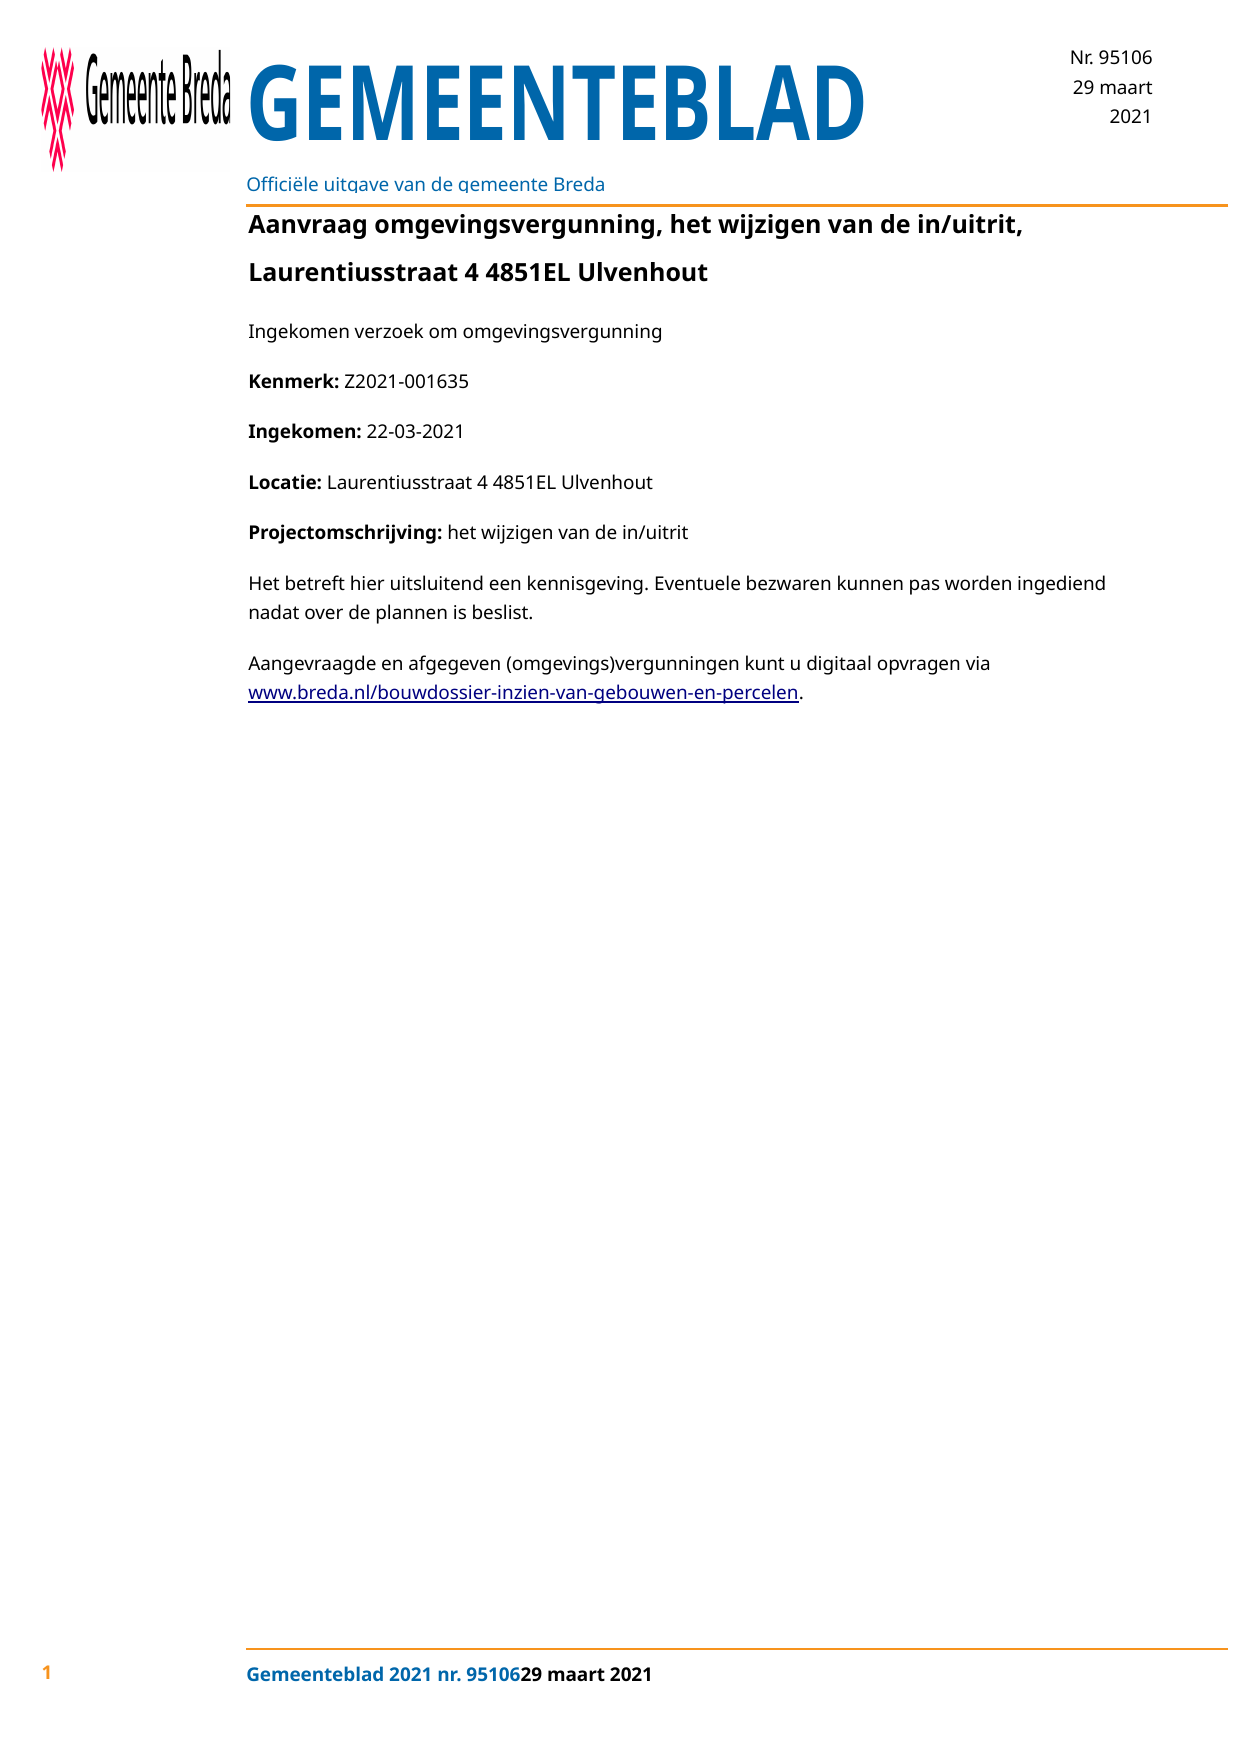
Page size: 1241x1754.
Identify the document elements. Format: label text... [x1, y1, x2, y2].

text Locatie: Laurentiusstraat 4 4851EL Ulvenhout [248, 469, 1152, 495]
text Ingekomen: 22-03-2021 [248, 419, 1152, 444]
text Aanvraag omgevingsvergunning, het wijzigen van de in/uitrit, Laurentiusstraat 4 4851EL Ulvenhout [248, 207, 1152, 288]
text Projectomschrijving: het wijzigen van de in/uitrit [248, 519, 1152, 545]
text Aangevraagde en afgegeven (omgevings)vergunningen kunt u digitaal opvragen via www.breda.nl/bouwdossier-inzien-van-gebouwen-en-percelen. [248, 650, 1152, 705]
text Ingekomen verzoek om omgevingsvergunning [248, 318, 1152, 344]
text Het betreft hier uitsluitend een kennisgeving. Eventuele bezwaren kunnen pas worden ingediend nadat over de plannen is beslist. [248, 570, 1152, 625]
picture [41, 47, 231, 172]
text Kenmerk: Z2021-001635 [248, 368, 1152, 394]
